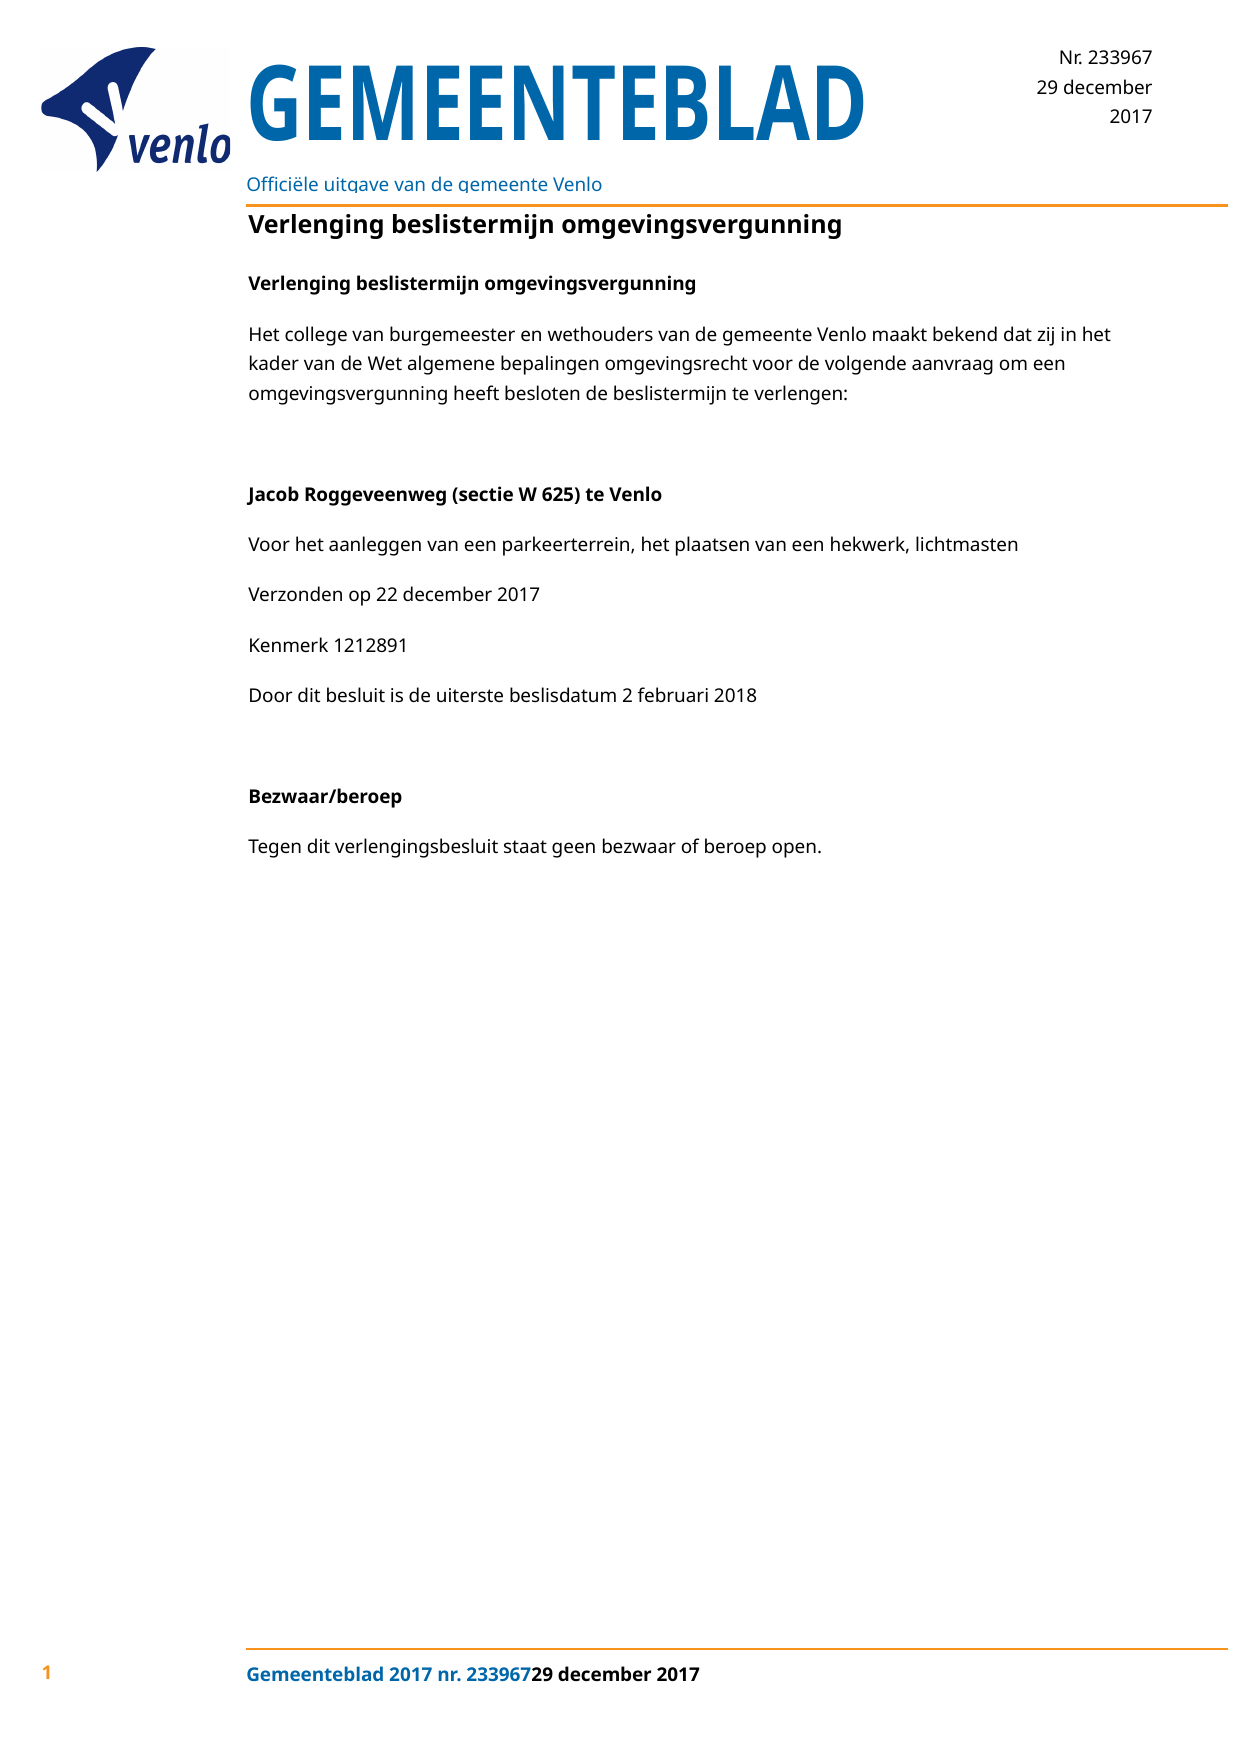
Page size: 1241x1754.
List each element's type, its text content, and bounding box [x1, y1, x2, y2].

text Bezwaar/beroep [248, 783, 1152, 809]
text Tegen dit verlengingsbesluit staat geen bezwaar of beroep open. [248, 834, 1152, 859]
picture [41, 47, 231, 172]
text Verlenging beslistermijn omgevingsvergunning [248, 270, 1152, 296]
text Voor het aanleggen van een parkeerterrein, het plaatsen van een hekwerk, lichtmasten [248, 531, 1152, 557]
text Verzonden op 22 december 2017 [248, 582, 1152, 607]
text Verlenging beslistermijn omgevingsvergunning [248, 207, 1152, 241]
text Door dit besluit is de uiterste beslisdatum 2 februari 2018 [248, 682, 1152, 708]
text Kenmerk 1212891 [248, 632, 1152, 658]
text Jacob Roggeveenweg (sectie W 625) te Venlo [248, 481, 1152, 506]
text Het college van burgemeester en wethouders van de gemeente Venlo maakt bekend dat zij in het kader van de Wet algemene bepalingen omgevingsrecht voor de volgende aanvraag om een omgevingsvergunning heeft besloten de beslistermijn te verlengen: [248, 321, 1152, 406]
